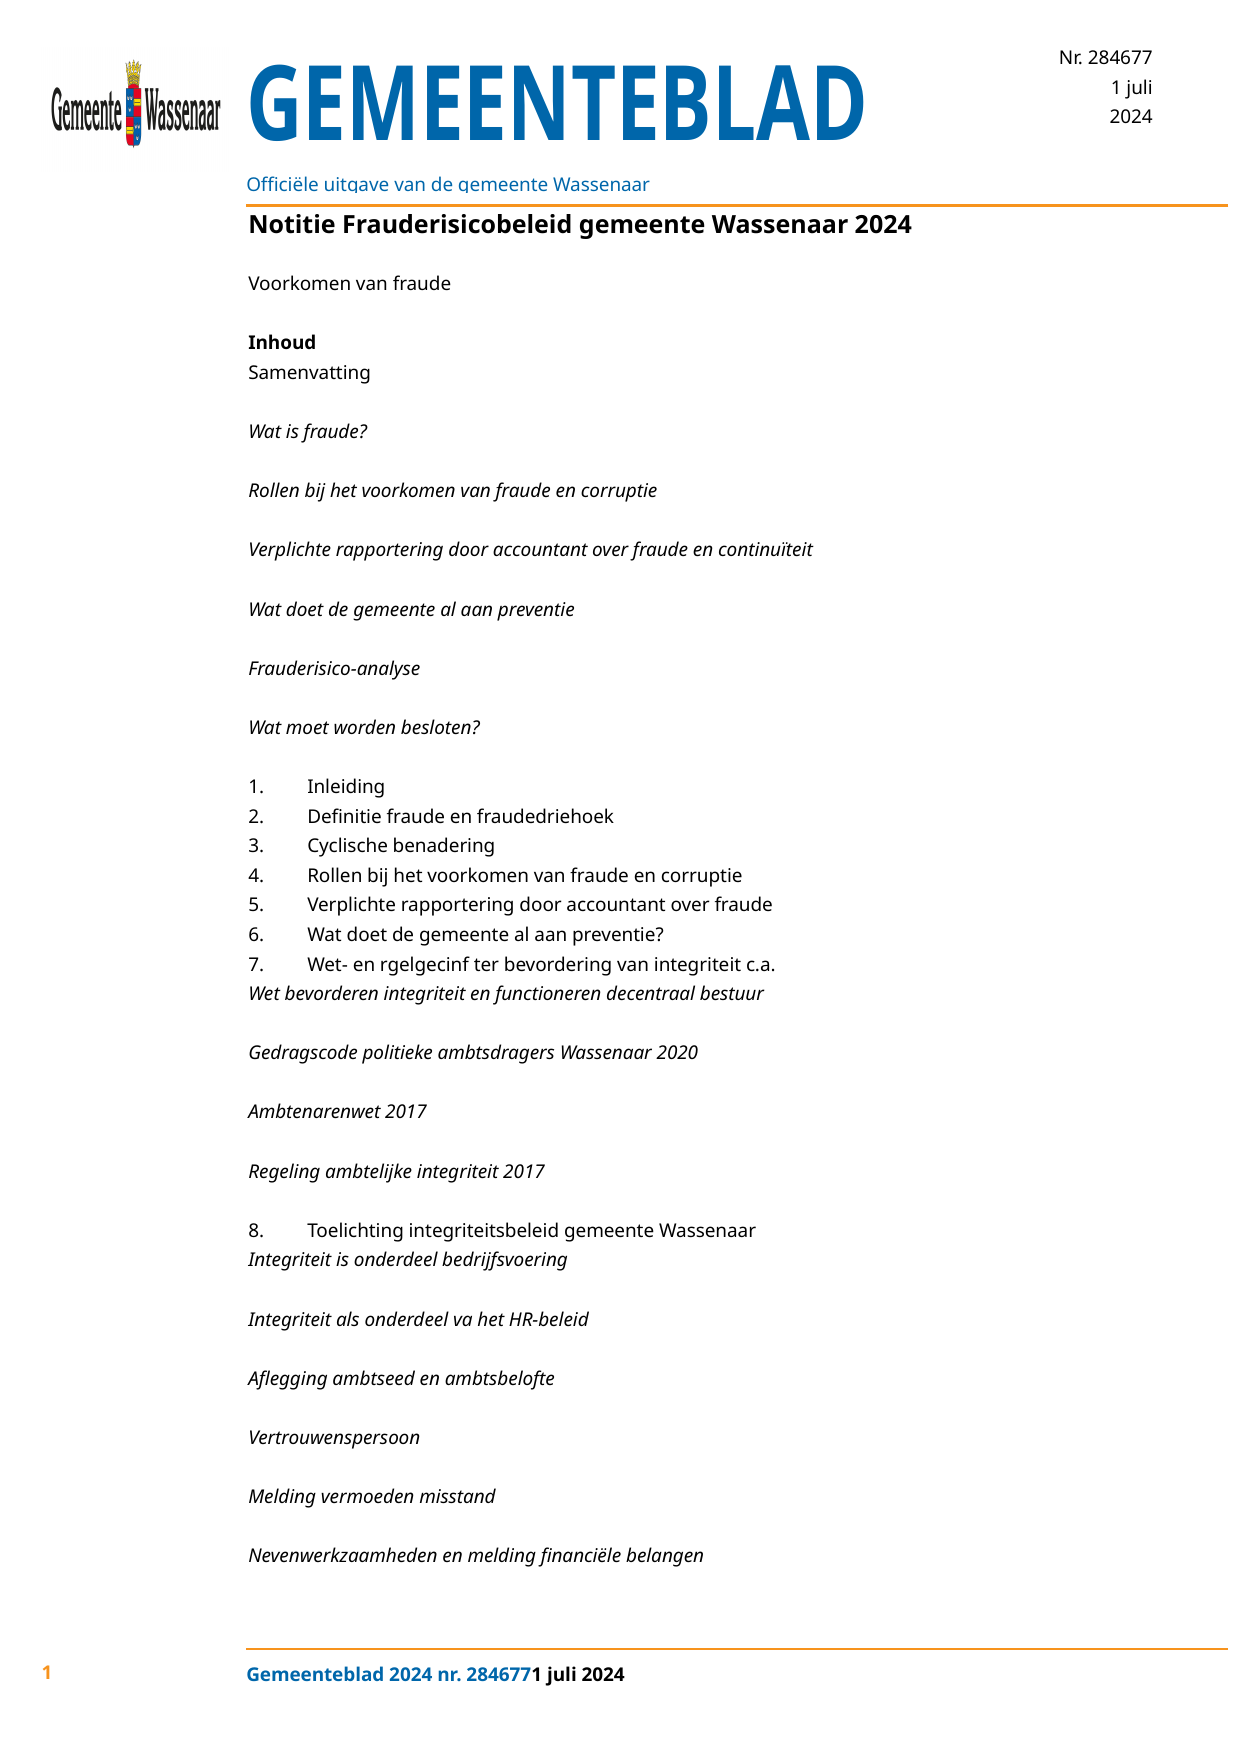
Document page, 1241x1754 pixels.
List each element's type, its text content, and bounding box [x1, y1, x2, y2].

text Rollen bij het voorkomen van fraude en corruptie [248, 477, 1152, 503]
text Melding vermoeden misstand [248, 1483, 1152, 1509]
text Wat doet de gemeente al aan preventie [248, 596, 1152, 621]
list Definitie fraude en fraudedriehoek [248, 803, 1152, 828]
text Wat moet worden besloten? [248, 714, 1152, 740]
text Inhoud [248, 329, 1152, 355]
list Toelichting integriteitsbeleid gemeente Wassenaar [248, 1217, 1152, 1243]
list Wat doet de gemeente al aan preventie? [248, 921, 1152, 947]
text Nevenwerkzaamheden en melding financiële belangen [248, 1542, 1152, 1568]
text Vertrouwenspersoon [248, 1424, 1152, 1450]
text Voorkomen van fraude [248, 270, 1152, 296]
text Aflegging ambtseed en ambtsbelofte [248, 1365, 1152, 1391]
text Integriteit is onderdeel bedrijfsvoering [248, 1247, 1152, 1272]
text Verplichte rapportering door accountant over fraude en continuïteit [248, 537, 1152, 562]
list Cyclische benadering [248, 832, 1152, 858]
list Verplichte rapportering door accountant over fraude [248, 892, 1152, 917]
text Gedragscode politieke ambtsdragers Wassenaar 2020 [248, 1039, 1152, 1065]
list Rollen bij het voorkomen van fraude en corruptie [248, 862, 1152, 888]
text Frauderisico-analyse [248, 655, 1152, 681]
text Notitie Frauderisicobeleid gemeente Wassenaar 2024 [248, 207, 1152, 241]
text Wet bevorderen integriteit en functioneren decentraal bestuur [248, 980, 1152, 1006]
text Wat is fraude? [248, 418, 1152, 444]
picture [41, 47, 231, 172]
text Integriteit als onderdeel va het HR-beleid [248, 1306, 1152, 1331]
list Inleiding [248, 773, 1152, 799]
list Wet- en rgelgecinf ter bevordering van integriteit c.a. [248, 951, 1152, 976]
text Samenvatting [248, 359, 1152, 385]
text Ambtenarenwet 2017 [248, 1099, 1152, 1124]
text Regeling ambtelijke integriteit 2017 [248, 1158, 1152, 1183]
